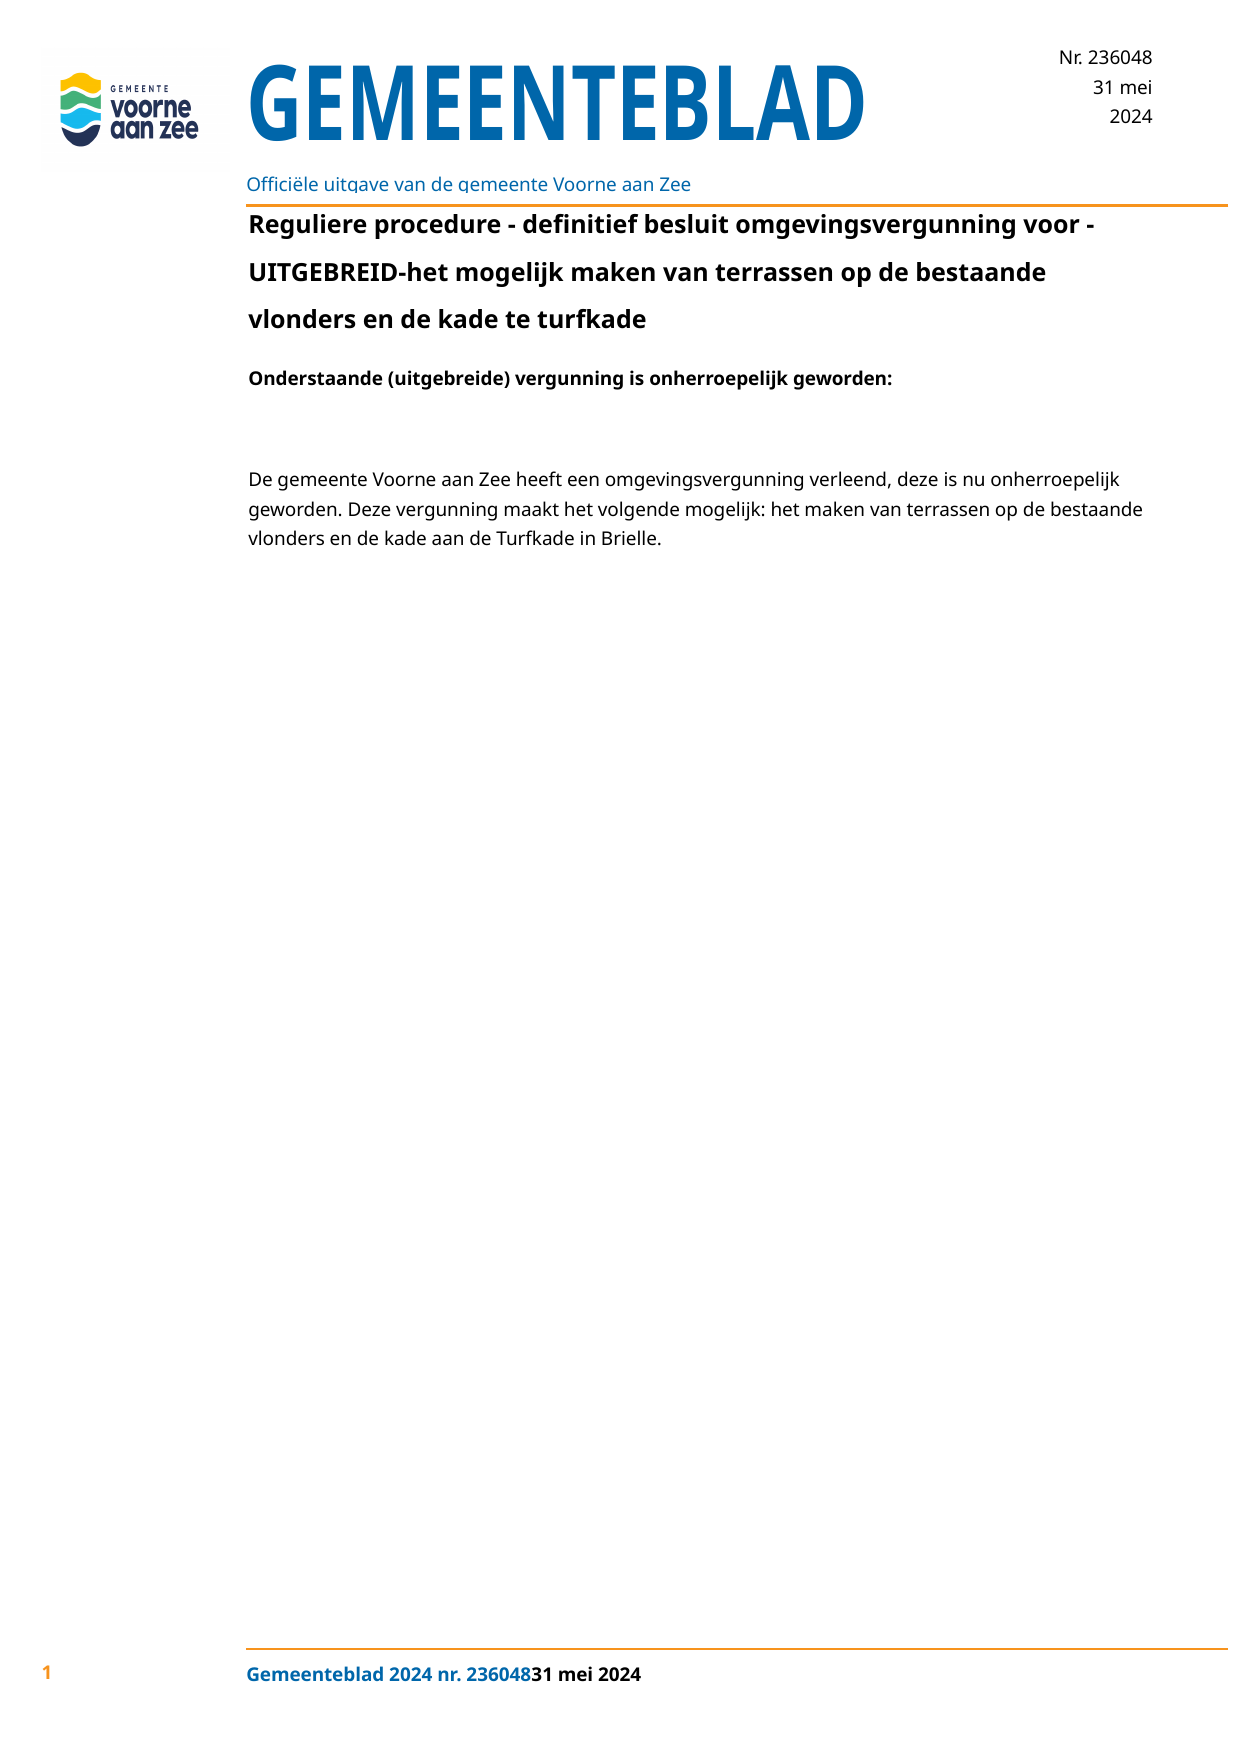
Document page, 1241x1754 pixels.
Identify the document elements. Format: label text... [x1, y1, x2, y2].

picture [41, 47, 231, 172]
text Reguliere procedure - definitief besluit omgevingsvergunning voor -UITGEBREID-het mogelijk maken van terrassen op de bestaande vlonders en de kade te turfkade [248, 207, 1152, 336]
text Onderstaande (uitgebreide) vergunning is onherroepelijk geworden: [248, 366, 1152, 391]
text De gemeente Voorne aan Zee heeft een omgevingsvergunning verleend, deze is nu onherroepelijk geworden. Deze vergunning maakt het volgende mogelijk: het maken van terrassen op de bestaande vlonders en de kade aan de Turfkade in Brielle. [248, 466, 1152, 551]
